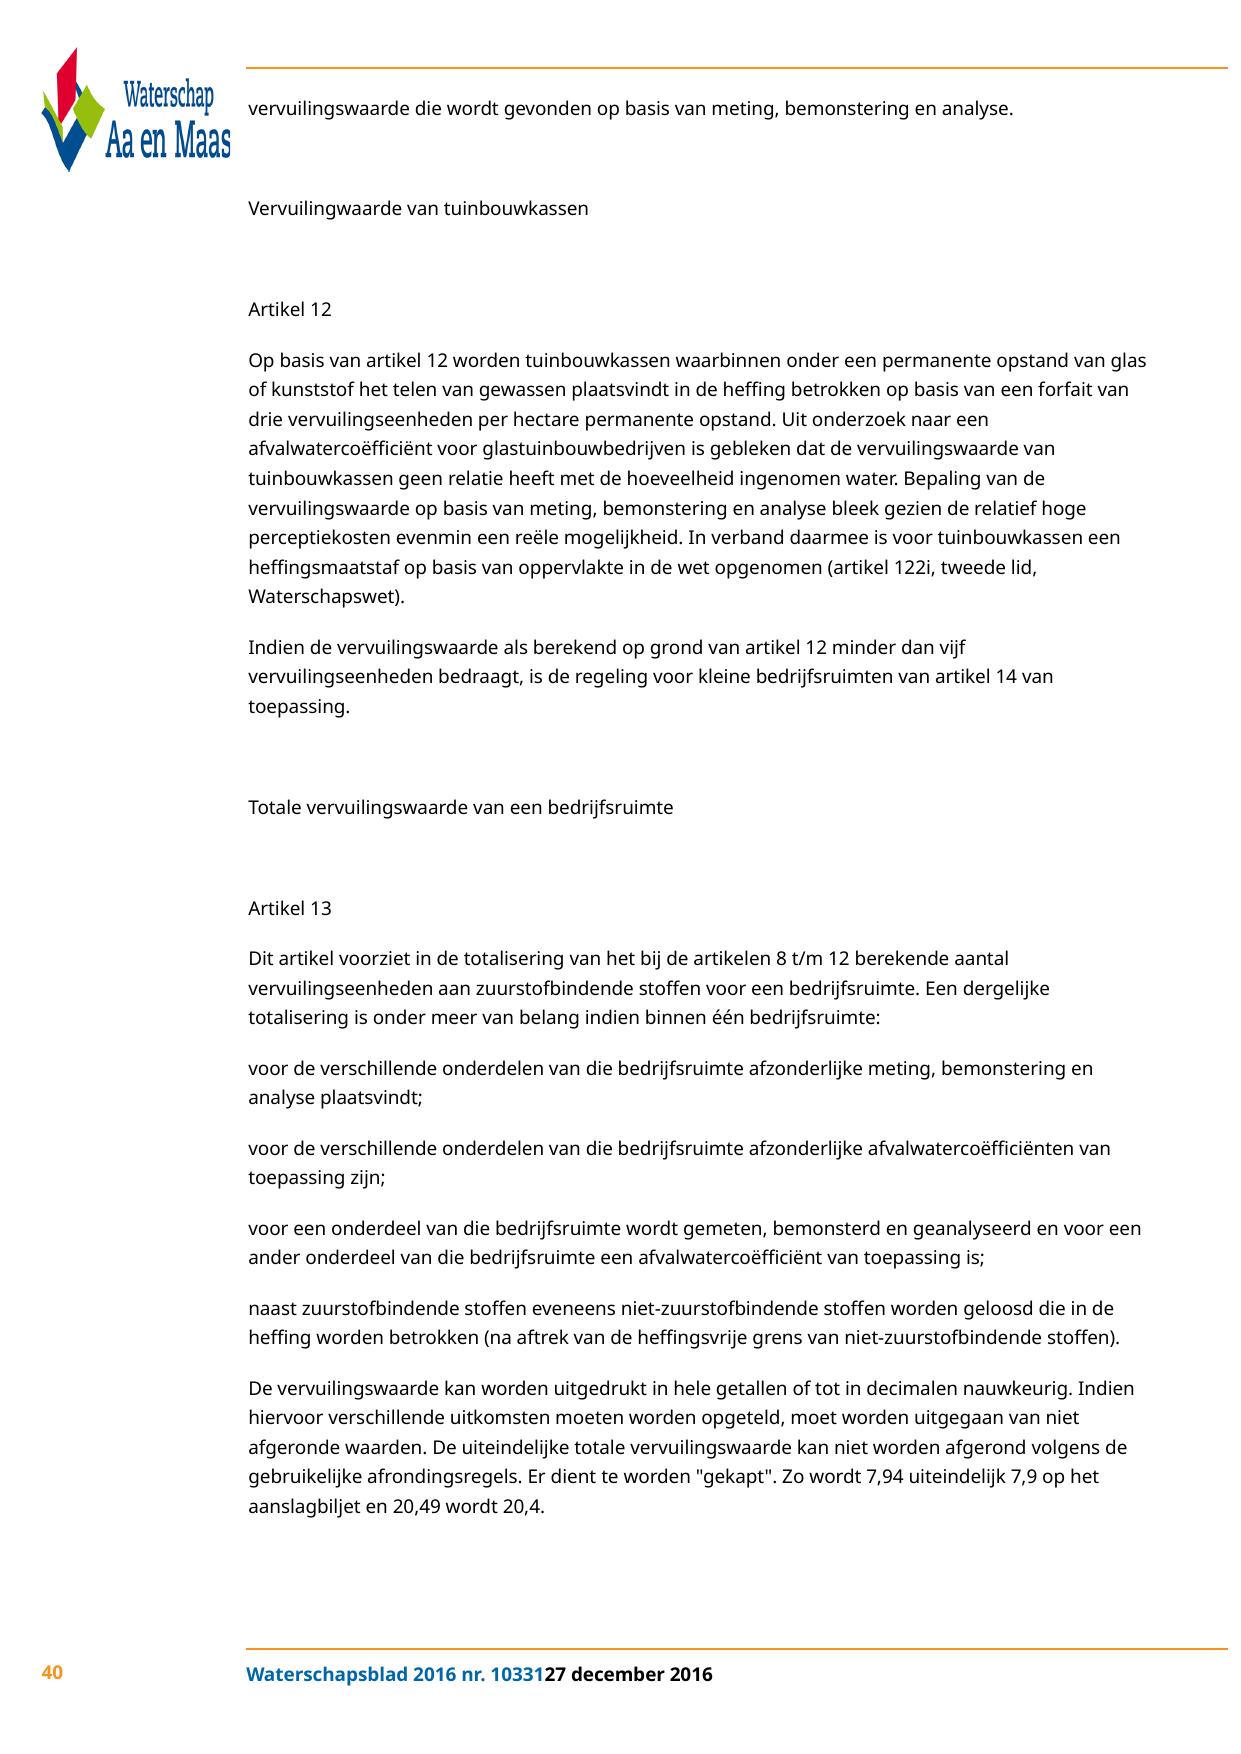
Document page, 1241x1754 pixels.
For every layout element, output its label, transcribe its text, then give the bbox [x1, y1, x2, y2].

text Indien de vervuilingswaarde als berekend op grond van artikel 12 minder dan vijf vervuilingseenheden bedraagt, is de regeling voor kleine bedrijfsruimten van artikel 14 van toepassing. [248, 634, 1152, 719]
text vervuilingswaarde die wordt gevonden op basis van meting, bemonstering en analyse. [248, 95, 1152, 121]
text voor een onderdeel van die bedrijfsruimte wordt gemeten, bemonsterd en geanalyseerd en voor een ander onderdeel van die bedrijfsruimte een afvalwatercoëfficiënt van toepassing is; [248, 1215, 1152, 1270]
text Artikel 13 [248, 895, 1152, 921]
text De vervuilingswaarde kan worden uitgedrukt in hele getallen of tot in decimalen nauwkeurig. Indien hiervoor verschillende uitkomsten moeten worden opgeteld, moet worden uitgegaan van niet afgeronde waarden. De uiteindelijke totale vervuilingswaarde kan niet worden afgerond volgens de gebruikelijke afrondingsregels. Er dient te worden "gekapt". Zo wordt 7,94 uiteindelijk 7,9 op het aanslagbiljet en 20,49 wordt 20,4. [248, 1375, 1152, 1519]
picture [41, 47, 231, 172]
text Op basis van artikel 12 worden tuinbouwkassen waarbinnen onder een permanente opstand van glas of kunststof het telen van gewassen plaatsvindt in de heffing betrokken op basis van een forfait van drie vervuilingseenheden per hectare permanente opstand. Uit onderzoek naar een afvalwatercoëfficiënt voor glastuinbouwbedrijven is gebleken dat de vervuilingswaarde van tuinbouwkassen geen relatie heeft met de hoeveelheid ingenomen water. Bepaling van de vervuilingswaarde op basis van meting, bemonstering en analyse bleek gezien de relatief hoge perceptiekosten evenmin een reële mogelijkheid. In verband daarmee is voor tuinbouwkassen een heffingsmaatstaf op basis van oppervlakte in de wet opgenomen (artikel 122i, tweede lid, Waterschapswet). [248, 347, 1152, 609]
text Artikel 12 [248, 296, 1152, 322]
text Totale vervuilingswaarde van een bedrijfsruimte [248, 794, 1152, 820]
text voor de verschillende onderdelen van die bedrijfsruimte afzonderlijke meting, bemonstering en analyse plaatsvindt; [248, 1055, 1152, 1110]
text voor de verschillende onderdelen van die bedrijfsruimte afzonderlijke afvalwatercoëfficiënten van toepassing zijn; [248, 1135, 1152, 1190]
text naast zuurstofbindende stoffen eveneens niet-zuurstofbindende stoffen worden geloosd die in de heffing worden betrokken (na aftrek van de heffingsvrije grens van niet-zuurstofbindende stoffen). [248, 1295, 1152, 1350]
text Dit artikel voorziet in de totalisering van het bij de artikelen 8 t/m 12 berekende aantal vervuilingseenheden aan zuurstofbindende stoffen voor een bedrijfsruimte. Een dergelijke totalisering is onder meer van belang indien binnen één bedrijfsruimte: [248, 945, 1152, 1030]
text Vervuilingwaarde van tuinbouwkassen [248, 196, 1152, 221]
